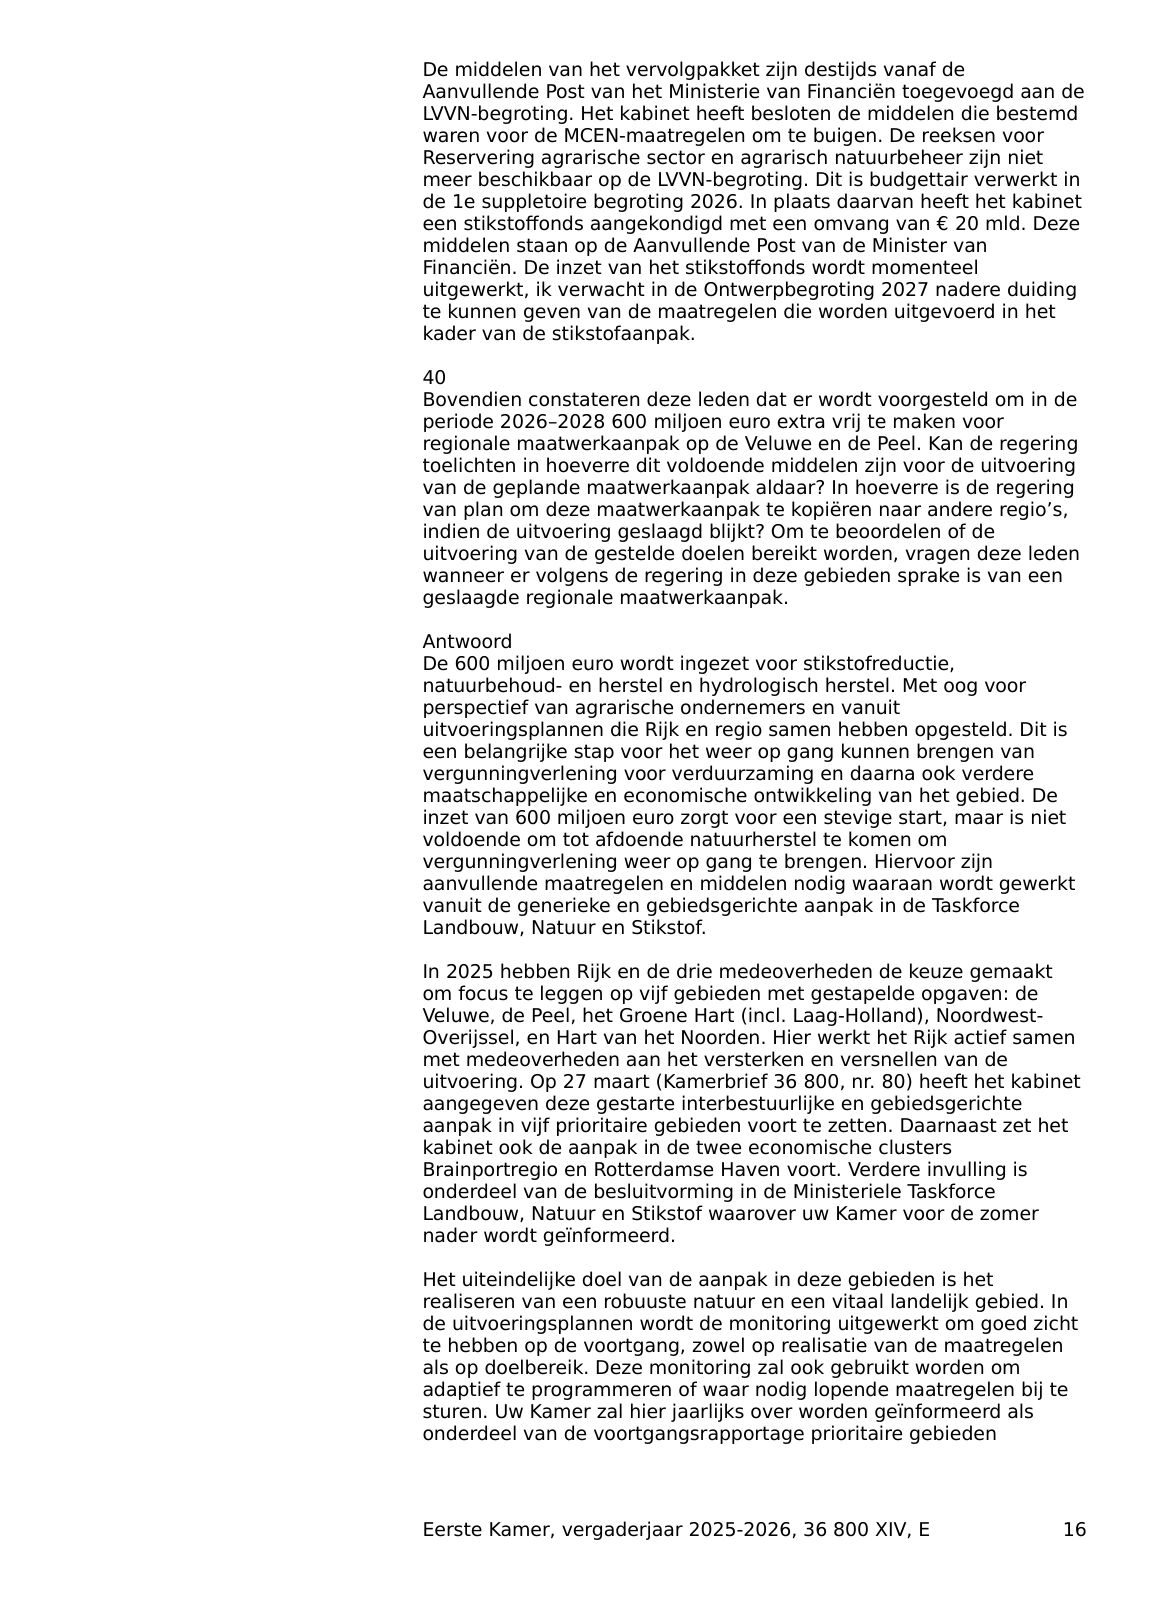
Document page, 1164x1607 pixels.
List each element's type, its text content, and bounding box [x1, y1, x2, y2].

text Antwoord [422, 631, 1087, 653]
text 40 [422, 367, 1087, 389]
text Bovendien constateren deze leden dat er wordt voorgesteld om in de periode 2026–2028 600 miljoen euro extra vrij te maken voor regionale maatwerkaanpak op de Veluwe en de Peel. Kan de regering toelichten in hoeverre dit voldoende middelen zijn voor de uitvoering van de geplande maatwerkaanpak aldaar? In hoeverre is de regering van plan om deze maatwerkaanpak te kopiëren naar andere regio’s, indien de uitvoering geslaagd blijkt? Om te beoordelen of de uitvoering van de gestelde doelen bereikt worden, vragen deze leden wanneer er volgens de regering in deze gebieden sprake is van een geslaagde regionale maatwerkaanpak. [422, 389, 1087, 609]
text De middelen van het vervolgpakket zijn destijds vanaf de Aanvullende Post van het Ministerie van Financiën toegevoegd aan de LVVN-begroting. Het kabinet heeft besloten de middelen die bestemd waren voor de MCEN-maatregelen om te buigen. De reeksen voor Reservering agrarische sector en agrarisch natuurbeheer zijn niet meer beschikbaar op de LVVN-begroting. Dit is budgettair verwerkt in de 1e suppletoire begroting 2026. In plaats daarvan heeft het kabinet een stikstoffonds aangekondigd met een omvang van € 20 mld. Deze middelen staan op de Aanvullende Post van de Minister van Financiën. De inzet van het stikstoffonds wordt momenteel uitgewerkt, ik verwacht in de Ontwerpbegroting 2027 nadere duiding te kunnen geven van de maatregelen die worden uitgevoerd in het kader van de stikstofaanpak. [422, 59, 1087, 345]
text In 2025 hebben Rijk en de drie medeoverheden de keuze gemaakt om focus te leggen op vijf gebieden met gestapelde opgaven: de Veluwe, de Peel, het Groene Hart (incl. Laag-Holland), Noordwest-Overijssel, en Hart van het Noorden. Hier werkt het Rijk actief samen met medeoverheden aan het versterken en versnellen van de uitvoering. Op 27 maart (Kamerbrief 36 800, nr. 80) heeft het kabinet aangegeven deze gestarte interbestuurlijke en gebiedsgerichte aanpak in vijf prioritaire gebieden voort te zetten. Daarnaast zet het kabinet ook de aanpak in de twee economische clusters Brainportregio en Rotterdamse Haven voort. Verdere invulling is onderdeel van de besluitvorming in de Ministeriele Taskforce Landbouw, Natuur en Stikstof waarover uw Kamer voor de zomer nader wordt geïnformeerd. [422, 961, 1087, 1247]
text De 600 miljoen euro wordt ingezet voor stikstofreductie, natuurbehoud- en herstel en hydrologisch herstel. Met oog voor perspectief van agrarische ondernemers en vanuit uitvoeringsplannen die Rijk en regio samen hebben opgesteld. Dit is een belangrijke stap voor het weer op gang kunnen brengen van vergunningverlening voor verduurzaming en daarna ook verdere maatschappelijke en economische ontwikkeling van het gebied. De inzet van 600 miljoen euro zorgt voor een stevige start, maar is niet voldoende om tot afdoende natuurherstel te komen om vergunningverlening weer op gang te brengen. Hiervoor zijn aanvullende maatregelen en middelen nodig waaraan wordt gewerkt vanuit de generieke en gebiedsgerichte aanpak in de Taskforce Landbouw, Natuur en Stikstof. [422, 653, 1087, 939]
text Het uiteindelijke doel van de aanpak in deze gebieden is het realiseren van een robuuste natuur en een vitaal landelijk gebied. In de uitvoeringsplannen wordt de monitoring uitgewerkt om goed zicht te hebben op de voortgang, zowel op realisatie van de maatregelen als op doelbereik. Deze monitoring zal ook gebruikt worden om adaptief te programmeren of waar nodig lopende maatregelen bij te sturen. Uw Kamer zal hier jaarlijks over worden geïnformeerd als onderdeel van de voortgangsrapportage prioritaire gebieden [422, 1269, 1087, 1444]
